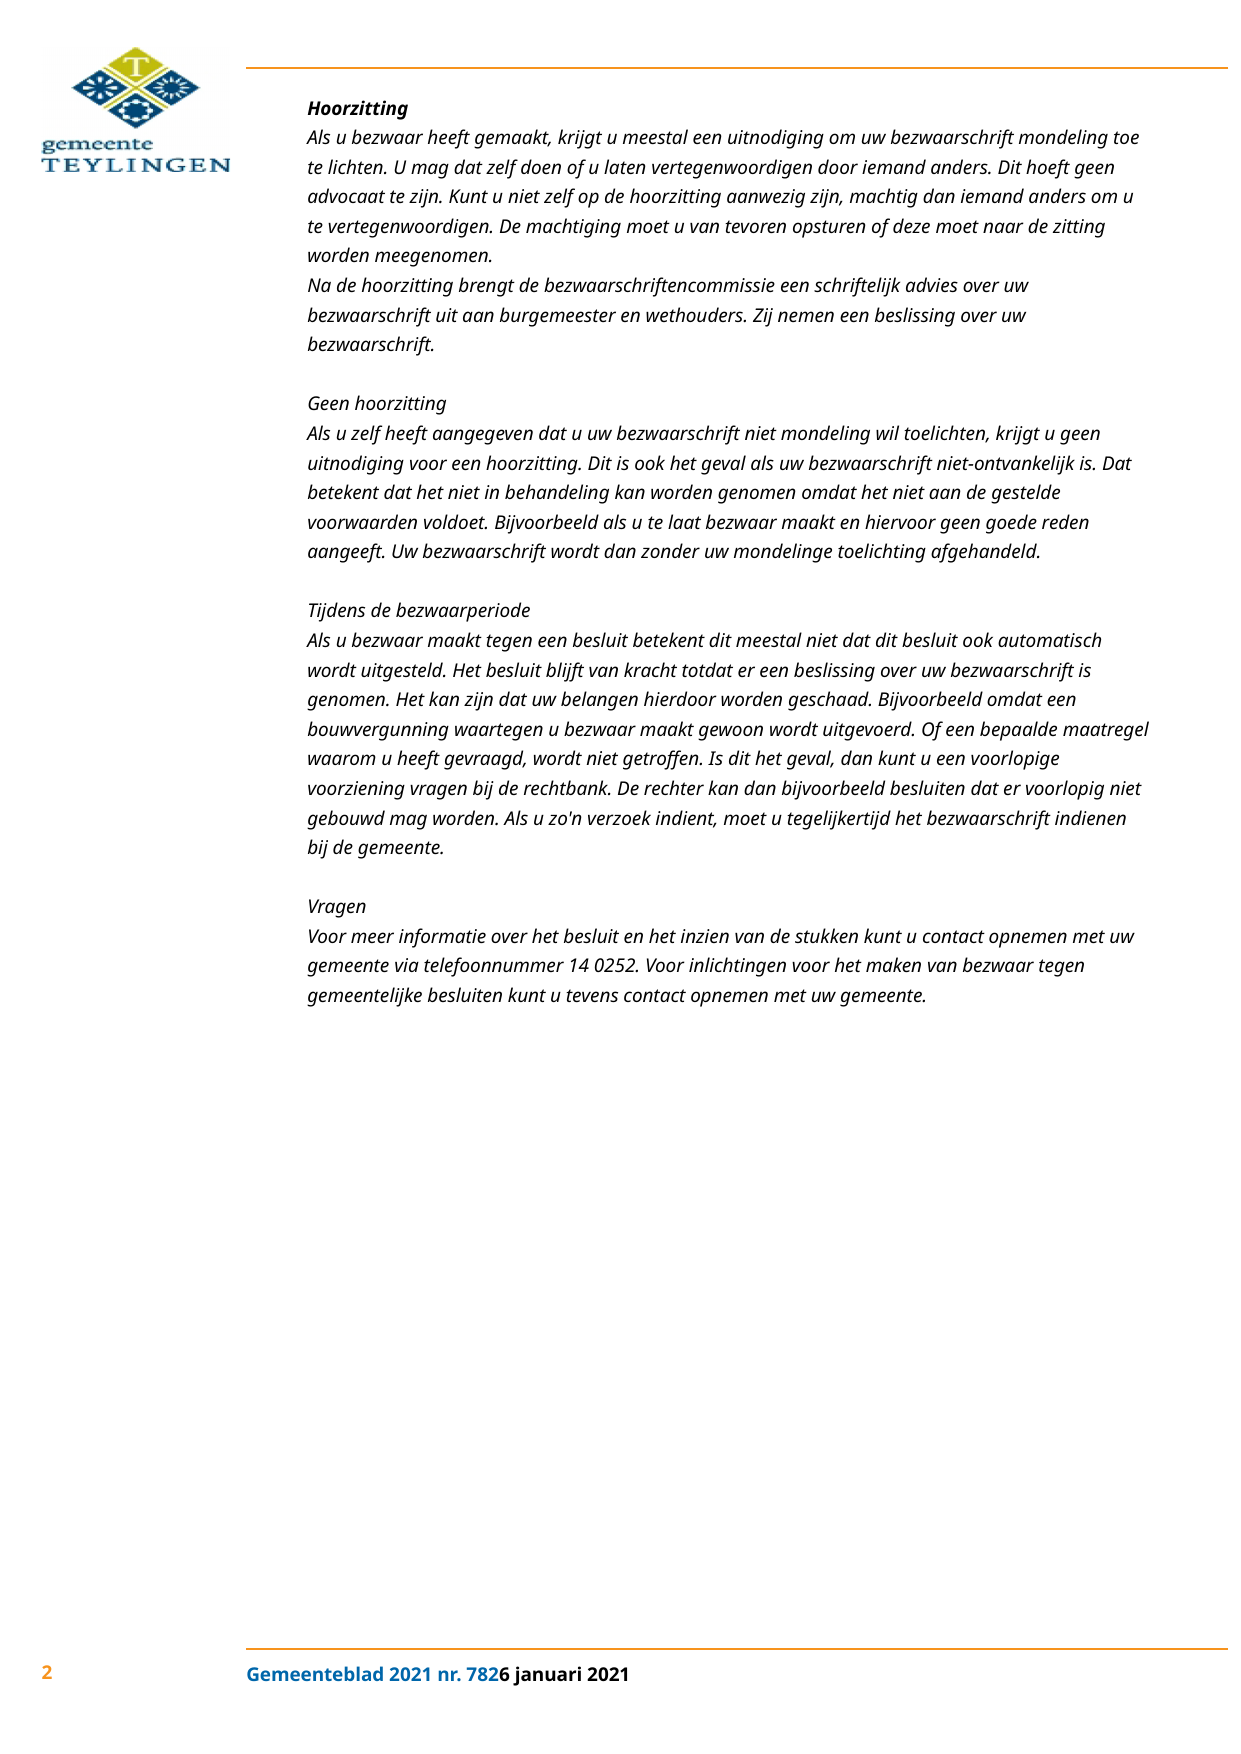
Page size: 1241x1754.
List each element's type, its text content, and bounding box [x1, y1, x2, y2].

list Als u bezwaar maakt tegen een besluit betekent dit meestal niet dat dit besluit ook automatisch wordt uitgesteld. Het besluit blijft van kracht totdat er een beslissing over uw bezwaarschrift is genomen. Het kan zijn dat uw belangen hierdoor worden geschaad. Bijvoorbeeld omdat een bouwvergunning waartegen u bezwaar maakt gewoon wordt uitgevoerd. Of een bepaalde maatregel waarom u heeft gevraagd, wordt niet getroffen. Is dit het geval, dan kunt u een voorlopige voorziening vragen bij de rechtbank. De rechter kan dan bijvoorbeeld besluiten dat er voorlopig niet gebouwd mag worden. Als u zo'n verzoek indient, moet u tegelijkertijd het bezwaarschrift indienen bij de gemeente. [248, 627, 1152, 860]
list Hoorzitting [248, 95, 1152, 121]
list Als u zelf heeft aangegeven dat u uw bezwaarschrift niet mondeling wil toelichten, krijgt u geen uitnodiging voor een hoorzitting. Dit is ook het geval als uw bezwaarschrift niet-ontvankelijk is. Dat betekent dat het niet in behandeling kan worden genomen omdat het niet aan de gestelde voorwaarden voldoet. Bijvoorbeeld als u te laat bezwaar maakt en hiervoor geen goede reden aangeeft. Uw bezwaarschrift wordt dan zonder uw mondelinge toelichting afgehandeld. [248, 420, 1152, 564]
list Voor meer informatie over het besluit en het inzien van de stukken kunt u contact opnemen met uw gemeente via telefoonnummer 14 0252. Voor inlichtingen voor het maken van bezwaar tegen gemeentelijke besluiten kunt u tevens contact opnemen met uw gemeente. [248, 923, 1152, 1008]
list Als u bezwaar heeft gemaakt, krijgt u meestal een uitnodiging om uw bezwaarschrift mondeling toe te lichten. U mag dat zelf doen of u laten vertegenwoordigen door iemand anders. Dit hoeft geen advocaat te zijn. Kunt u niet zelf op de hoorzitting aanwezig zijn, machtig dan iemand anders om u te vertegenwoordigen. De machtiging moet u van tevoren opsturen of deze moet naar de zitting worden meegenomen. [248, 124, 1152, 268]
picture [41, 47, 231, 172]
list Vragen [248, 893, 1152, 919]
list Tijdens de bezwaarperiode [248, 598, 1152, 623]
list Na de hoorzitting brengt de bezwaarschriftencommissie een schriftelijk advies over uw bezwaarschrift uit aan burgemeester en wethouders. Zij nemen een beslissing over uw bezwaarschrift. [248, 272, 1152, 357]
list Geen hoorzitting [248, 391, 1152, 416]
